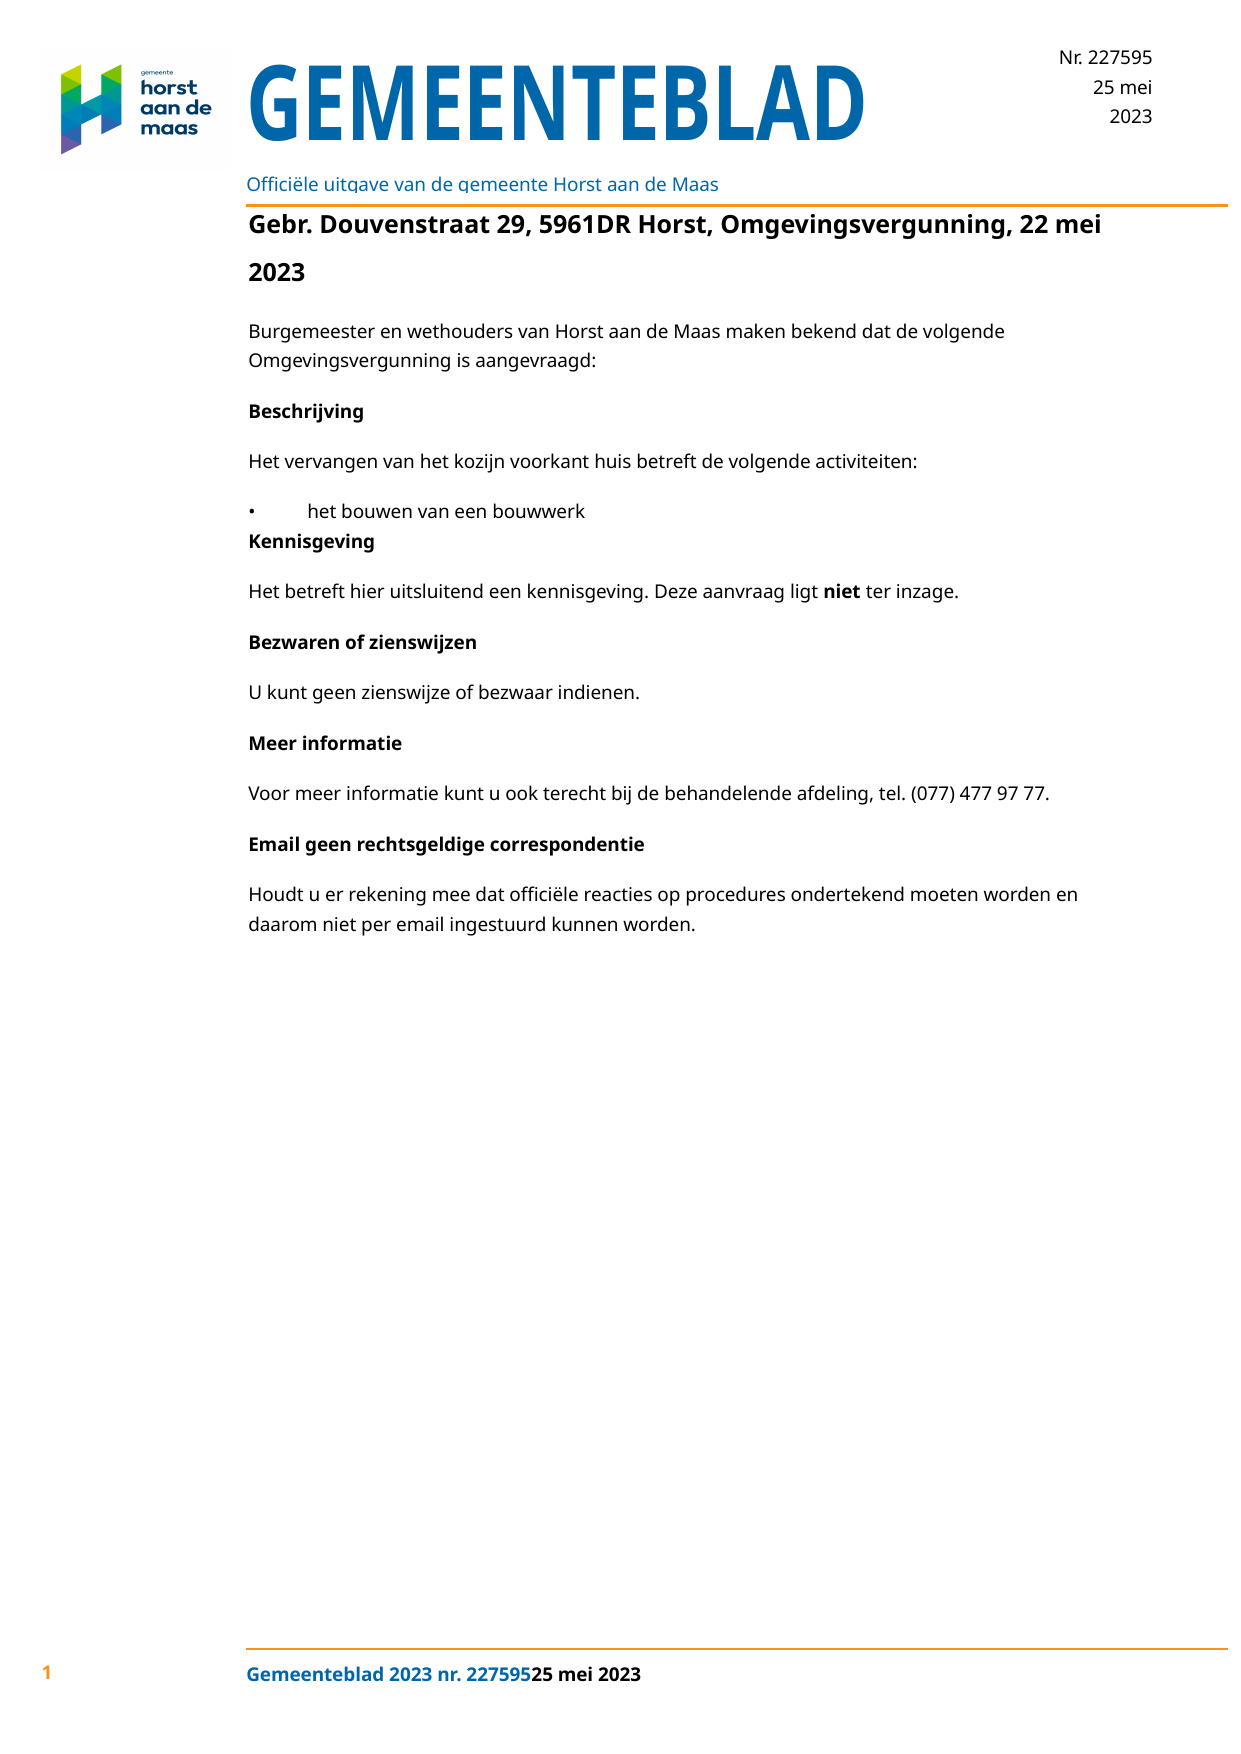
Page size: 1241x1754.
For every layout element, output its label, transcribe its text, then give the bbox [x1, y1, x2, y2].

text Voor meer informatie kunt u ook terecht bij de behandelende afdeling, tel. (077) 477 97 77. [248, 780, 1152, 806]
list het bouwen van een bouwwerk [248, 499, 1152, 524]
text Beschrijving [248, 398, 1152, 424]
text Meer informatie [248, 730, 1152, 756]
text Bezwaren of zienswijzen [248, 629, 1152, 655]
picture [41, 47, 231, 172]
text Email geen rechtsgeldige correspondentie [248, 831, 1152, 857]
text Het betreft hier uitsluitend een kennisgeving. Deze aanvraag ligt niet ter inzage. [248, 579, 1152, 604]
text U kunt geen zienswijze of bezwaar indienen. [248, 679, 1152, 705]
text Burgemeester en wethouders van Horst aan de Maas maken bekend dat de volgende Omgevingsvergunning is aangevraagd: [248, 318, 1152, 373]
text Kennisgeving [248, 528, 1152, 554]
text Het vervangen van het kozijn voorkant huis betreft de volgende activiteiten: [248, 448, 1152, 474]
text Houdt u er rekening mee dat officiële reacties op procedures ondertekend moeten worden en daarom niet per email ingestuurd kunnen worden. [248, 881, 1152, 937]
text Gebr. Douvenstraat 29, 5961DR Horst, Omgevingsvergunning, 22 mei 2023 [248, 207, 1152, 288]
